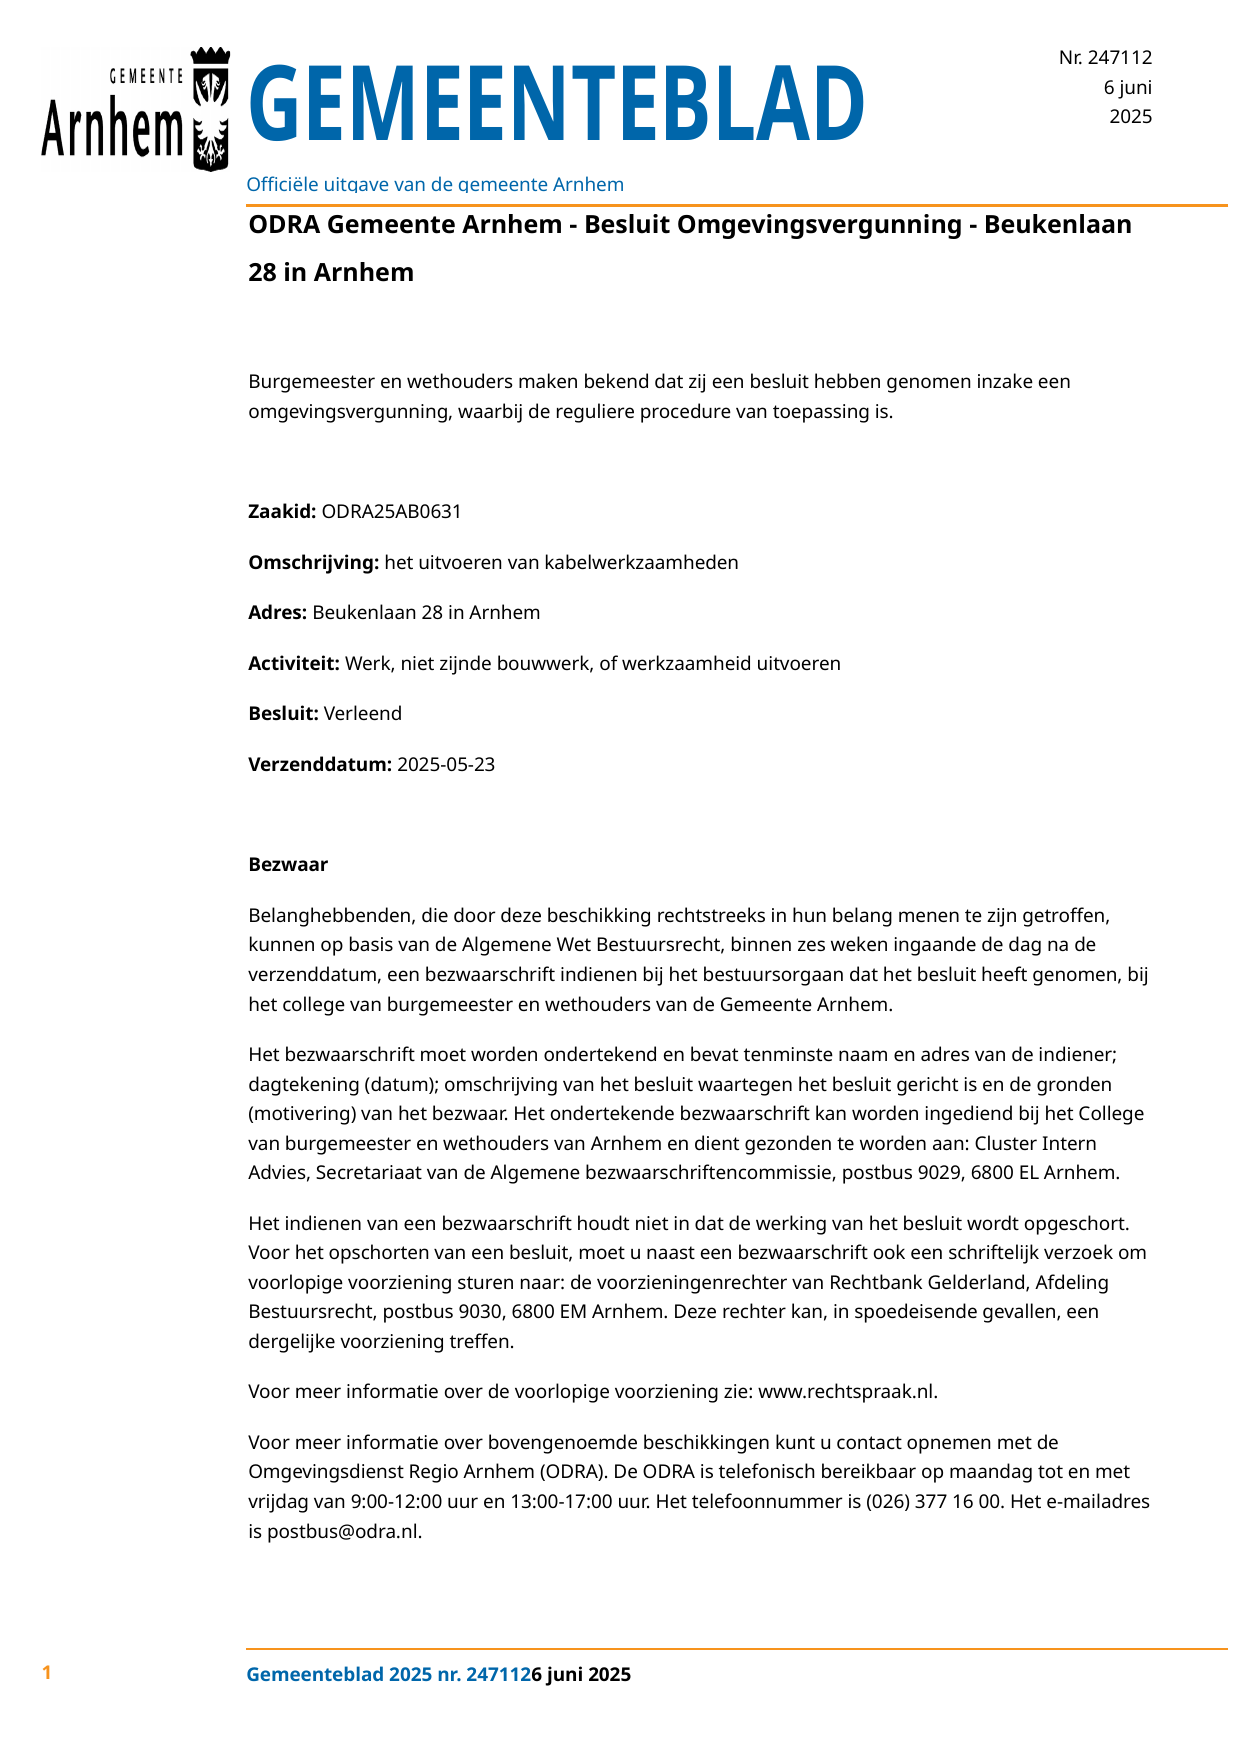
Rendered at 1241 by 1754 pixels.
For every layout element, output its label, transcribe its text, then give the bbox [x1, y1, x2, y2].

text Voor meer informatie over bovengenoemde beschikkingen kunt u contact opnemen met de Omgevingsdienst Regio Arnhem (ODRA). De ODRA is telefonisch bereikbaar op maandag tot en met vrijdag van 9:00-12:00 uur en 13:00-17:00 uur. Het telefoonnummer is (026) 377 16 00. Het e-mailadres is postbus@odra.nl. [248, 1429, 1152, 1544]
text Besluit: Verleend [248, 700, 1152, 726]
text Voor meer informatie over de voorlopige voorziening zie: www.rechtspraak.nl. [248, 1379, 1152, 1404]
text Verzenddatum: 2025-05-23 [248, 751, 1152, 777]
text Bezwaar [248, 852, 1152, 877]
text Adres: Beukenlaan 28 in Arnhem [248, 599, 1152, 625]
text Zaakid: ODRA25AB0631 [248, 499, 1152, 524]
text Omschrijving: het uitvoeren van kabelwerkzaamheden [248, 549, 1152, 575]
text ODRA Gemeente Arnhem - Besluit Omgevingsvergunning - Beukenlaan 28 in Arnhem [248, 207, 1152, 288]
text Het indienen van een bezwaarschrift houdt niet in dat de werking van het besluit wordt opgeschort. Voor het opschorten van een besluit, moet u naast een bezwaarschrift ook een schriftelijk verzoek om voorlopige voorziening sturen naar: de voorzieningenrechter van Rechtbank Gelderland, Afdeling Bestuursrecht, postbus 9030, 6800 EM Arnhem. Deze rechter kan, in spoedeisende gevallen, een dergelijke voorziening treffen. [248, 1210, 1152, 1354]
picture [41, 47, 231, 172]
text Belanghebbenden, die door deze beschikking rechtstreeks in hun belang menen te zijn getroffen, kunnen op basis van de Algemene Wet Bestuursrecht, binnen zes weken ingaande de dag na de verzenddatum, een bezwaarschrift indienen bij het bestuursorgaan dat het besluit heeft genomen, bij het college van burgemeester en wethouders van de Gemeente Arnhem. [248, 902, 1152, 1017]
text Activiteit: Werk, niet zijnde bouwwerk, of werkzaamheid uitvoeren [248, 650, 1152, 676]
text Het bezwaarschrift moet worden ondertekend en bevat tenminste naam en adres van de indiener; dagtekening (datum); omschrijving van het besluit waartegen het besluit gericht is en de gronden (motivering) van het bezwaar. Het ondertekende bezwaarschrift kan worden ingediend bij het College van burgemeester en wethouders van Arnhem en dient gezonden te worden aan: Cluster Intern Advies, Secretariaat van de Algemene bezwaarschriftencommissie, postbus 9029, 6800 EL Arnhem. [248, 1041, 1152, 1185]
text Burgemeester en wethouders maken bekend dat zij een besluit hebben genomen inzake een omgevingsvergunning, waarbij de reguliere procedure van toepassing is. [248, 368, 1152, 424]
